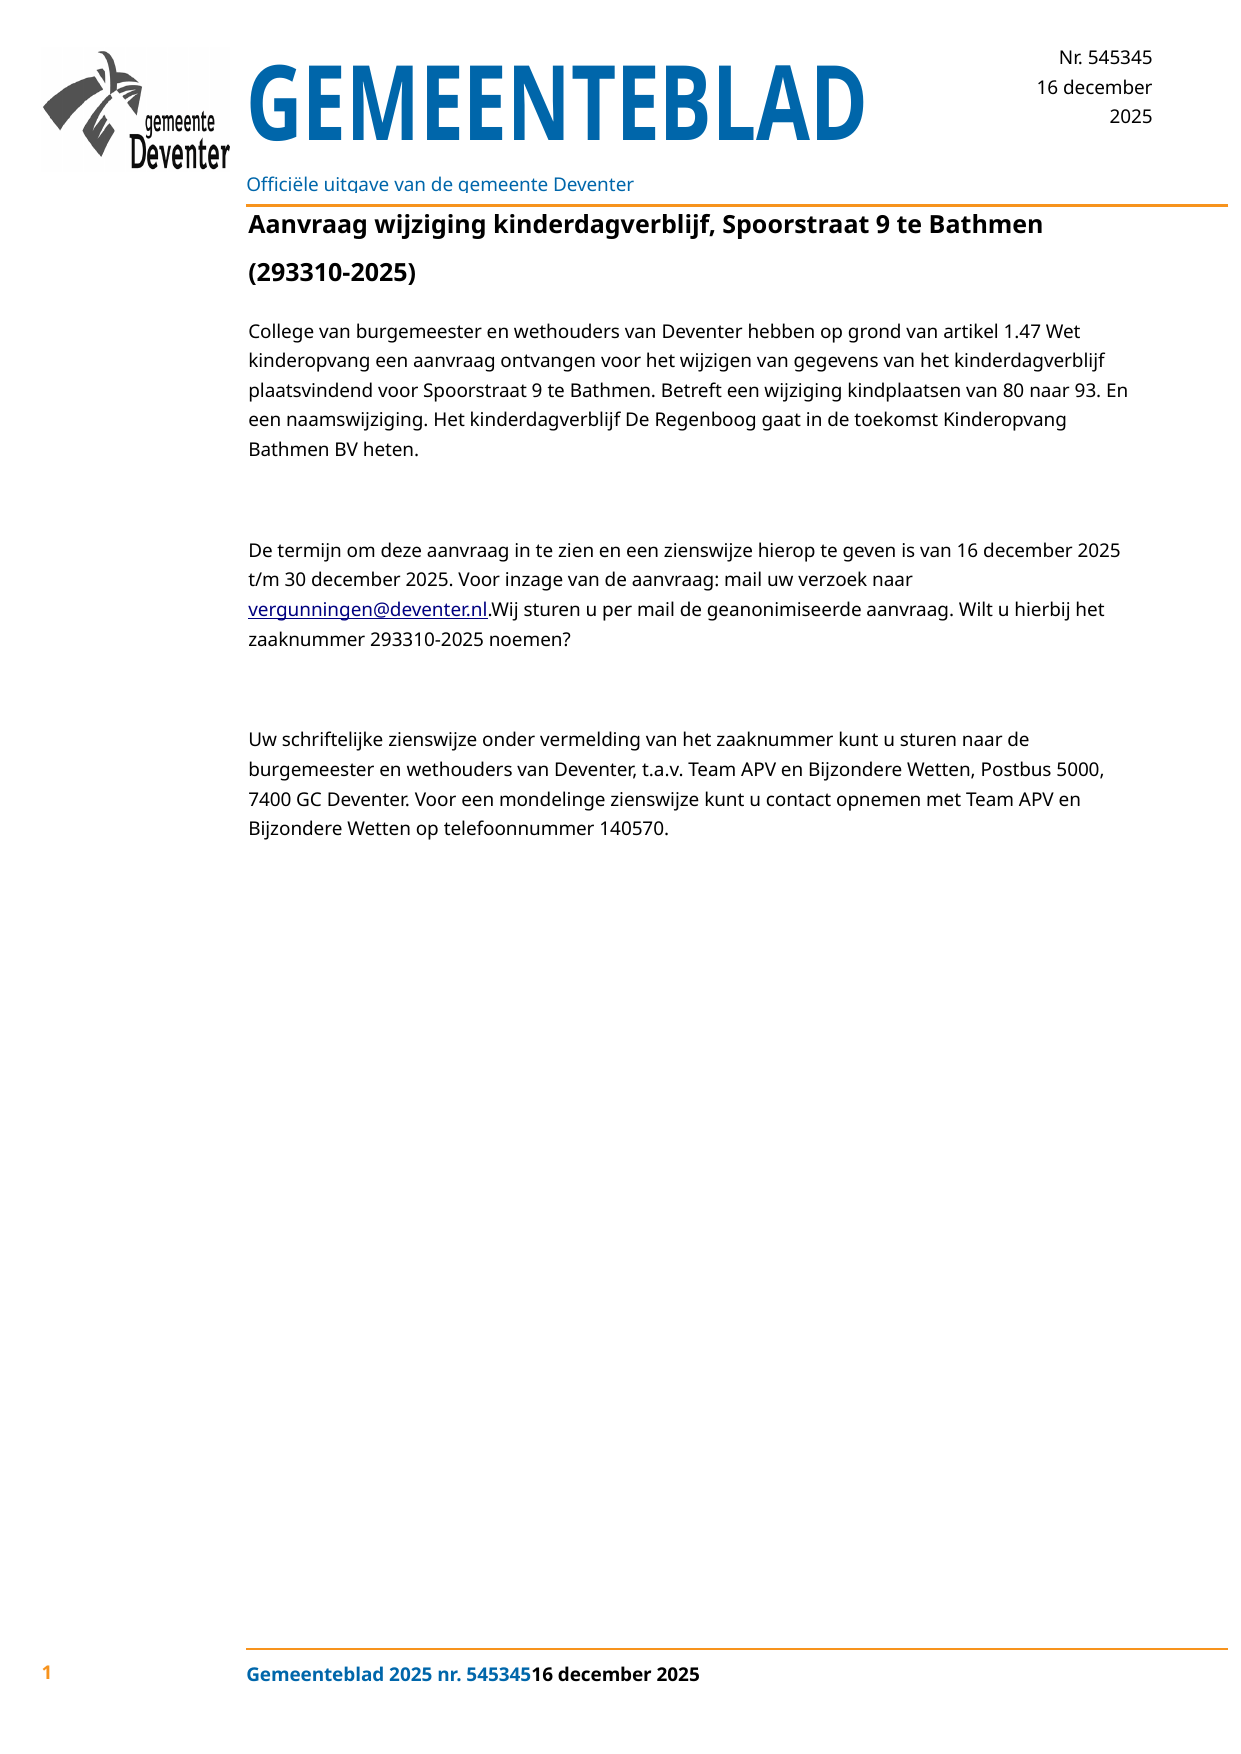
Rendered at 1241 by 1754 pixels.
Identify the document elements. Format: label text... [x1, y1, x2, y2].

text Aanvraag wijziging kinderdagverblijf, Spoorstraat 9 te Bathmen (293310-2025) [248, 207, 1152, 288]
picture [41, 47, 231, 172]
text College van burgemeester en wethouders van Deventer hebben op grond van artikel 1.47 Wet kinderopvang een aanvraag ontvangen voor het wijzigen van gegevens van het kinderdagverblijf plaatsvindend voor Spoorstraat 9 te Bathmen. Betreft een wijziging kindplaatsen van 80 naar 93. En een naamswijziging. Het kinderdagverblijf De Regenboog gaat in de toekomst Kinderopvang Bathmen BV heten. [248, 318, 1152, 462]
text Uw schriftelijke zienswijze onder vermelding van het zaaknummer kunt u sturen naar de burgemeester en wethouders van Deventer, t.a.v. Team APV en Bijzondere Wetten, Postbus 5000, 7400 GC Deventer. Voor een mondelinge zienswijze kunt u contact opnemen met Team APV en Bijzondere Wetten op telefoonnummer 140570. [248, 727, 1152, 841]
text De termijn om deze aanvraag in te zien en een zienswijze hierop te geven is van 16 december 2025 t/m 30 december 2025. Voor inzage van de aanvraag: mail uw verzoek naar vergunningen@deventer.nl.Wij sturen u per mail de geanonimiseerde aanvraag. Wilt u hierbij het zaaknummer 293310-2025 noemen? [248, 537, 1152, 652]
